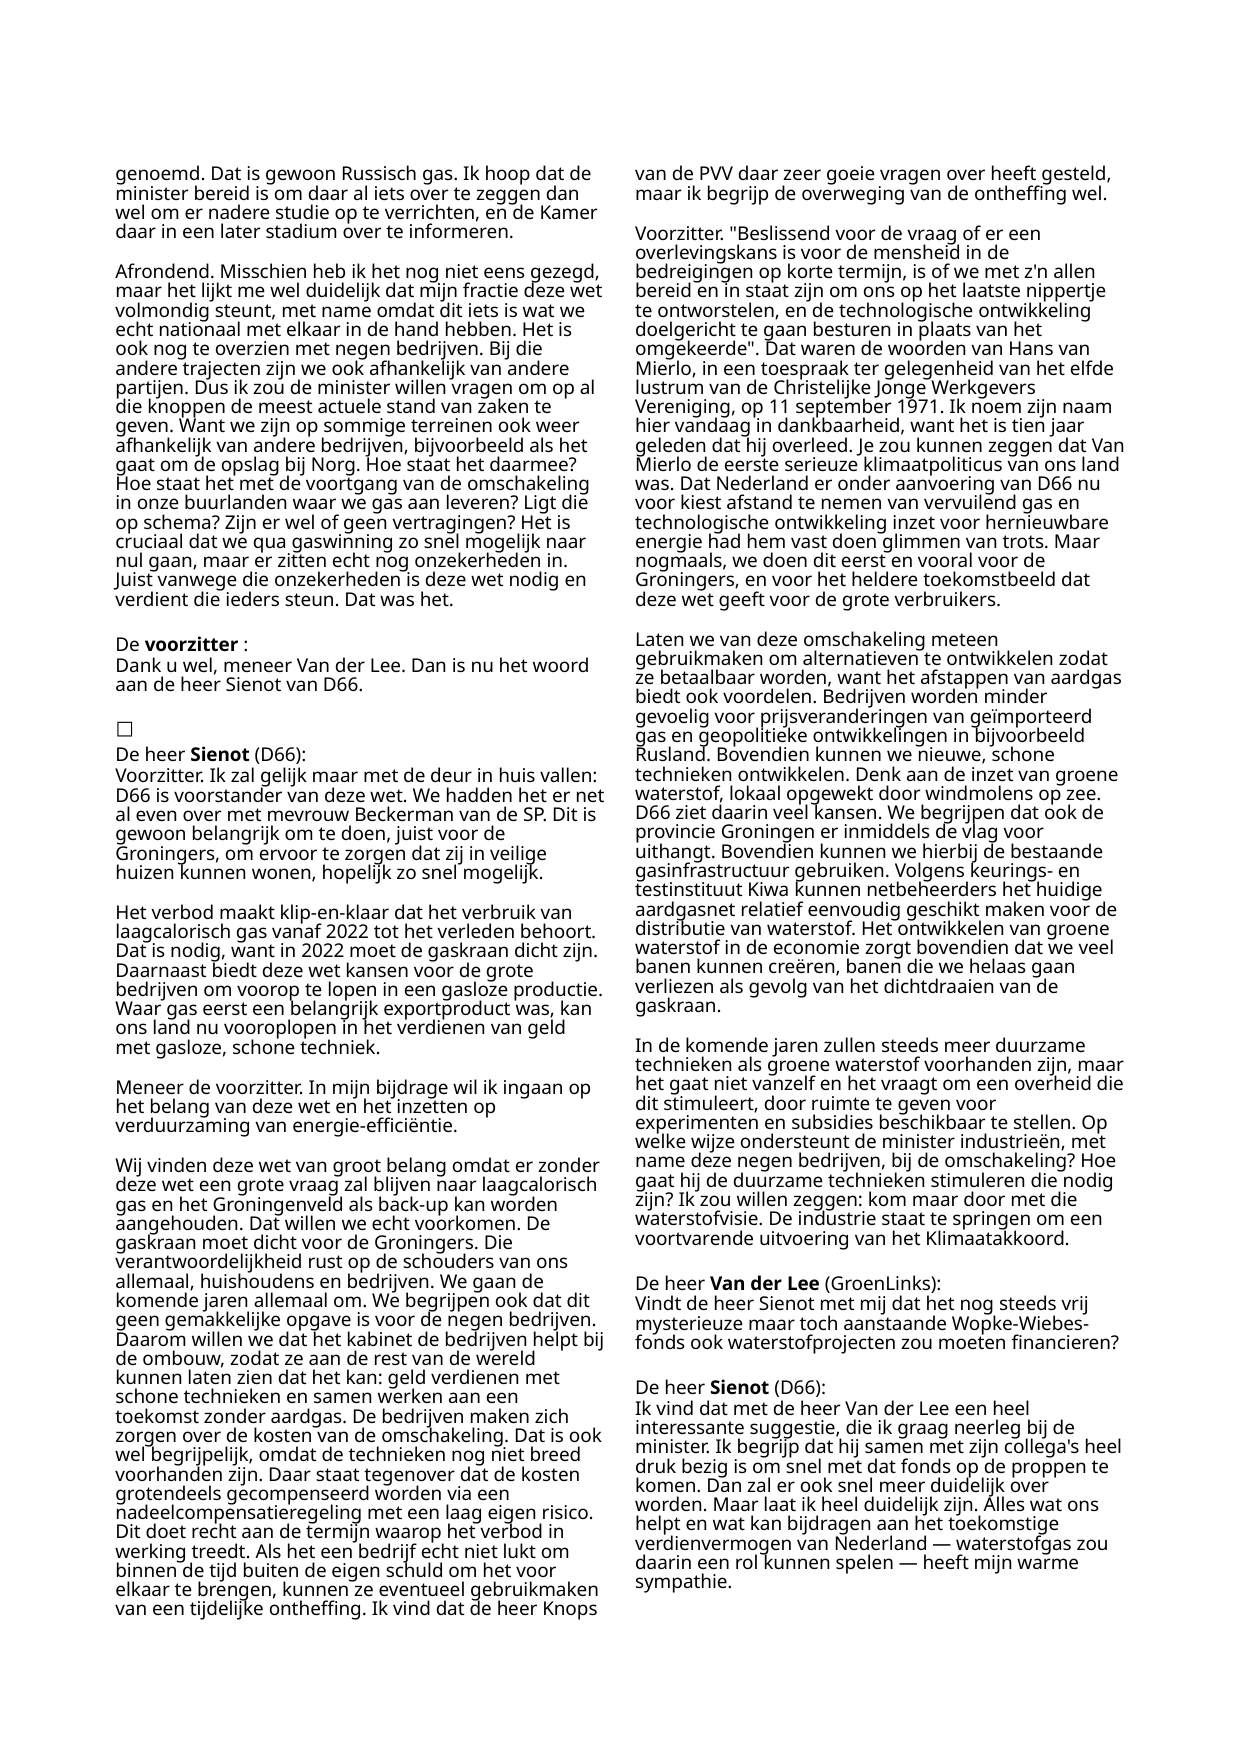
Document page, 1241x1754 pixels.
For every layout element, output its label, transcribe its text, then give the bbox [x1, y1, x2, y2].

text Vindt de heer Sienot met mij dat het nog steeds vrij mysterieuze maar toch aanstaande Wopke-Wiebes-fonds ook waterstofprojecten zou moeten financieren? [635, 1295, 1125, 1353]
text De heer Van der Lee (GroenLinks): [635, 1270, 1125, 1295]
text Laten we van deze omschakeling meteen gebruikmaken om alternatieven te ontwikkelen zodat ze betaalbaar worden, want het afstappen van aardgas biedt ook voordelen. Bedrijven worden minder gevoelig voor prijsveranderingen van geïmporteerd gas en geopolitieke ontwikkelingen in bijvoorbeeld Rusland. Bovendien kunnen we nieuwe, schone technieken ontwikkelen. Denk aan de inzet van groene waterstof, lokaal opgewekt door windmolens op zee. D66 ziet daarin veel kansen. We begrijpen dat ook de provincie Groningen er inmiddels de vlag voor uithangt. Bovendien kunnen we hierbij de bestaande gasinfrastructuur gebruiken. Volgens keurings- en testinstituut Kiwa kunnen netbeheerders het huidige aardgasnet relatief eenvoudig geschikt maken voor de distributie van waterstof. Het ontwikkelen van groene waterstof in de economie zorgt bovendien dat we veel banen kunnen creëren, banen die we helaas gaan verliezen als gevolg van het dichtdraaien van de gaskraan. [635, 631, 1125, 1016]
text De heer Sienot (D66): [115, 742, 605, 767]
text ⬜ [115, 716, 605, 742]
text Meneer de voorzitter. In mijn bijdrage wil ik ingaan op het belang van deze wet en het inzetten op verduurzaming van energie-efficiëntie. [115, 1079, 605, 1136]
text Voorzitter. "Beslissend voor de vraag of er een overlevingskans is voor de mensheid in de bedreigingen op korte termijn, is of we met z'n allen bereid en in staat zijn om ons op het laatste nippertje te ontworstelen, en de technologische ontwikkeling doelgericht te gaan besturen in plaats van het omgekeerde". Dat waren de woorden van Hans van Mierlo, in een toespraak ter gelegenheid van het elfde lustrum van de Christelijke Jonge Werkgevers Vereniging, op 11 september 1971. Ik noem zijn naam hier vandaag in dankbaarheid, want het is tien jaar geleden dat hij overleed. Je zou kunnen zeggen dat Van Mierlo de eerste serieuze klimaatpoliticus van ons land was. Dat Nederland er onder aanvoering van D66 nu voor kiest afstand te nemen van vervuilend gas en technologische ontwikkeling inzet voor hernieuwbare energie had hem vast doen glimmen van trots. Maar nogmaals, we doen dit eerst en vooral voor de Groningers, en voor het heldere toekomstbeeld dat deze wet geeft voor de grote verbruikers. [635, 224, 1125, 610]
text Voorzitter. Ik zal gelijk maar met de deur in huis vallen: D66 is voorstander van deze wet. We hadden het er net al even over met mevrouw Beckerman van de SP. Dit is gewoon belangrijk om te doen, juist voor de Groningers, om ervoor te zorgen dat zij in veilige huizen kunnen wonen, hopelijk zo snel mogelijk. [115, 767, 605, 883]
text genoemd. Dat is gewoon Russisch gas. Ik hoop dat de minister bereid is om daar al iets over te zeggen dan wel om er nadere studie op te verrichten, en de Kamer daar in een later stadium over te informeren. [115, 165, 605, 242]
text Het verbod maakt klip-en-klaar dat het verbruik van laagcalorisch gas vanaf 2022 tot het verleden behoort. Dat is nodig, want in 2022 moet de gaskraan dicht zijn. Daarnaast biedt deze wet kansen voor de grote bedrijven om voorop te lopen in een gasloze productie. Waar gas eerst een belangrijk exportproduct was, kan ons land nu vooroplopen in het verdienen van geld met gasloze, schone techniek. [115, 904, 605, 1058]
text Ik vind dat met de heer Van der Lee een heel interessante suggestie, die ik graag neerleg bij de minister. Ik begrijp dat hij samen met zijn collega's heel druk bezig is om snel met dat fonds op de proppen te komen. Dan zal er ook snel meer duidelijk over worden. Maar laat ik heel duidelijk zijn. Alles wat ons helpt en wat kan bijdragen aan het toekomstige verdienvermogen van Nederland — waterstofgas zou daarin een rol kunnen spelen — heeft mijn warme sympathie. [635, 1400, 1125, 1592]
text van de PVV daar zeer goeie vragen over heeft gesteld, maar ik begrijp de overweging van de ontheffing wel. [635, 165, 1125, 204]
text De heer Sienot (D66): [635, 1374, 1125, 1400]
text Afrondend. Misschien heb ik het nog niet eens gezegd, maar het lijkt me wel duidelijk dat mijn fractie deze wet volmondig steunt, met name omdat dit iets is wat we echt nationaal met elkaar in de hand hebben. Het is ook nog te overzien met negen bedrijven. Bij die andere trajecten zijn we ook afhankelijk van andere partijen. Dus ik zou de minister willen vragen om op al die knoppen de meest actuele stand van zaken te geven. Want we zijn op sommige terreinen ook weer afhankelijk van andere bedrijven, bijvoorbeeld als het gaat om de opslag bij Norg. Hoe staat het daarmee? Hoe staat het met de voortgang van de omschakeling in onze buurlanden waar we gas aan leveren? Ligt die op schema? Zijn er wel of geen vertragingen? Het is cruciaal dat we qua gaswinning zo snel mogelijk naar nul gaan, maar er zitten echt nog onzekerheden in. Juist vanwege die onzekerheden is deze wet nodig en verdient die ieders steun. Dat was het. [115, 263, 605, 610]
text Dank u wel, meneer Van der Lee. Dan is nu het woord aan de heer Sienot van D66. [115, 657, 605, 695]
text De voorzitter : [115, 631, 605, 657]
text Wij vinden deze wet van groot belang omdat er zonder deze wet een grote vraag zal blijven naar laagcalorisch gas en het Groningenveld als back-up kan worden aangehouden. Dat willen we echt voorkomen. De gaskraan moet dicht voor de Groningers. Die verantwoordelijkheid rust op de schouders van ons allemaal, huishoudens en bedrijven. We gaan de komende jaren allemaal om. We begrijpen ook dat dit geen gemakkelijke opgave is voor de negen bedrijven. Daarom willen we dat het kabinet de bedrijven helpt bij de ombouw, zodat ze aan de rest van de wereld kunnen laten zien dat het kan: geld verdienen met schone technieken en samen werken aan een toekomst zonder aardgas. De bedrijven maken zich zorgen over de kosten van de omschakeling. Dat is ook wel begrijpelijk, omdat de technieken nog niet breed voorhanden zijn. Daar staat tegenover dat de kosten grotendeels gecompenseerd worden via een nadeelcompensatieregeling met een laag eigen risico. Dit doet recht aan de termijn waarop het verbod in werking treedt. Als het een bedrijf echt niet lukt om binnen de tijd buiten de eigen schuld om het voor elkaar te brengen, kunnen ze eventueel gebruikmaken van een tijdelijke ontheffing. Ik vind dat de heer Knops [115, 1157, 605, 1620]
text In de komende jaren zullen steeds meer duurzame technieken als groene waterstof voorhanden zijn, maar het gaat niet vanzelf en het vraagt om een overheid die dit stimuleert, door ruimte te geven voor experimenten en subsidies beschikbaar te stellen. Op welke wijze ondersteunt de minister industrieën, met name deze negen bedrijven, bij de omschakeling? Hoe gaat hij de duurzame technieken stimuleren die nodig zijn? Ik zou willen zeggen: kom maar door met die waterstofvisie. De industrie staat te springen om een voortvarende uitvoering van het Klimaatakkoord. [635, 1037, 1125, 1249]
